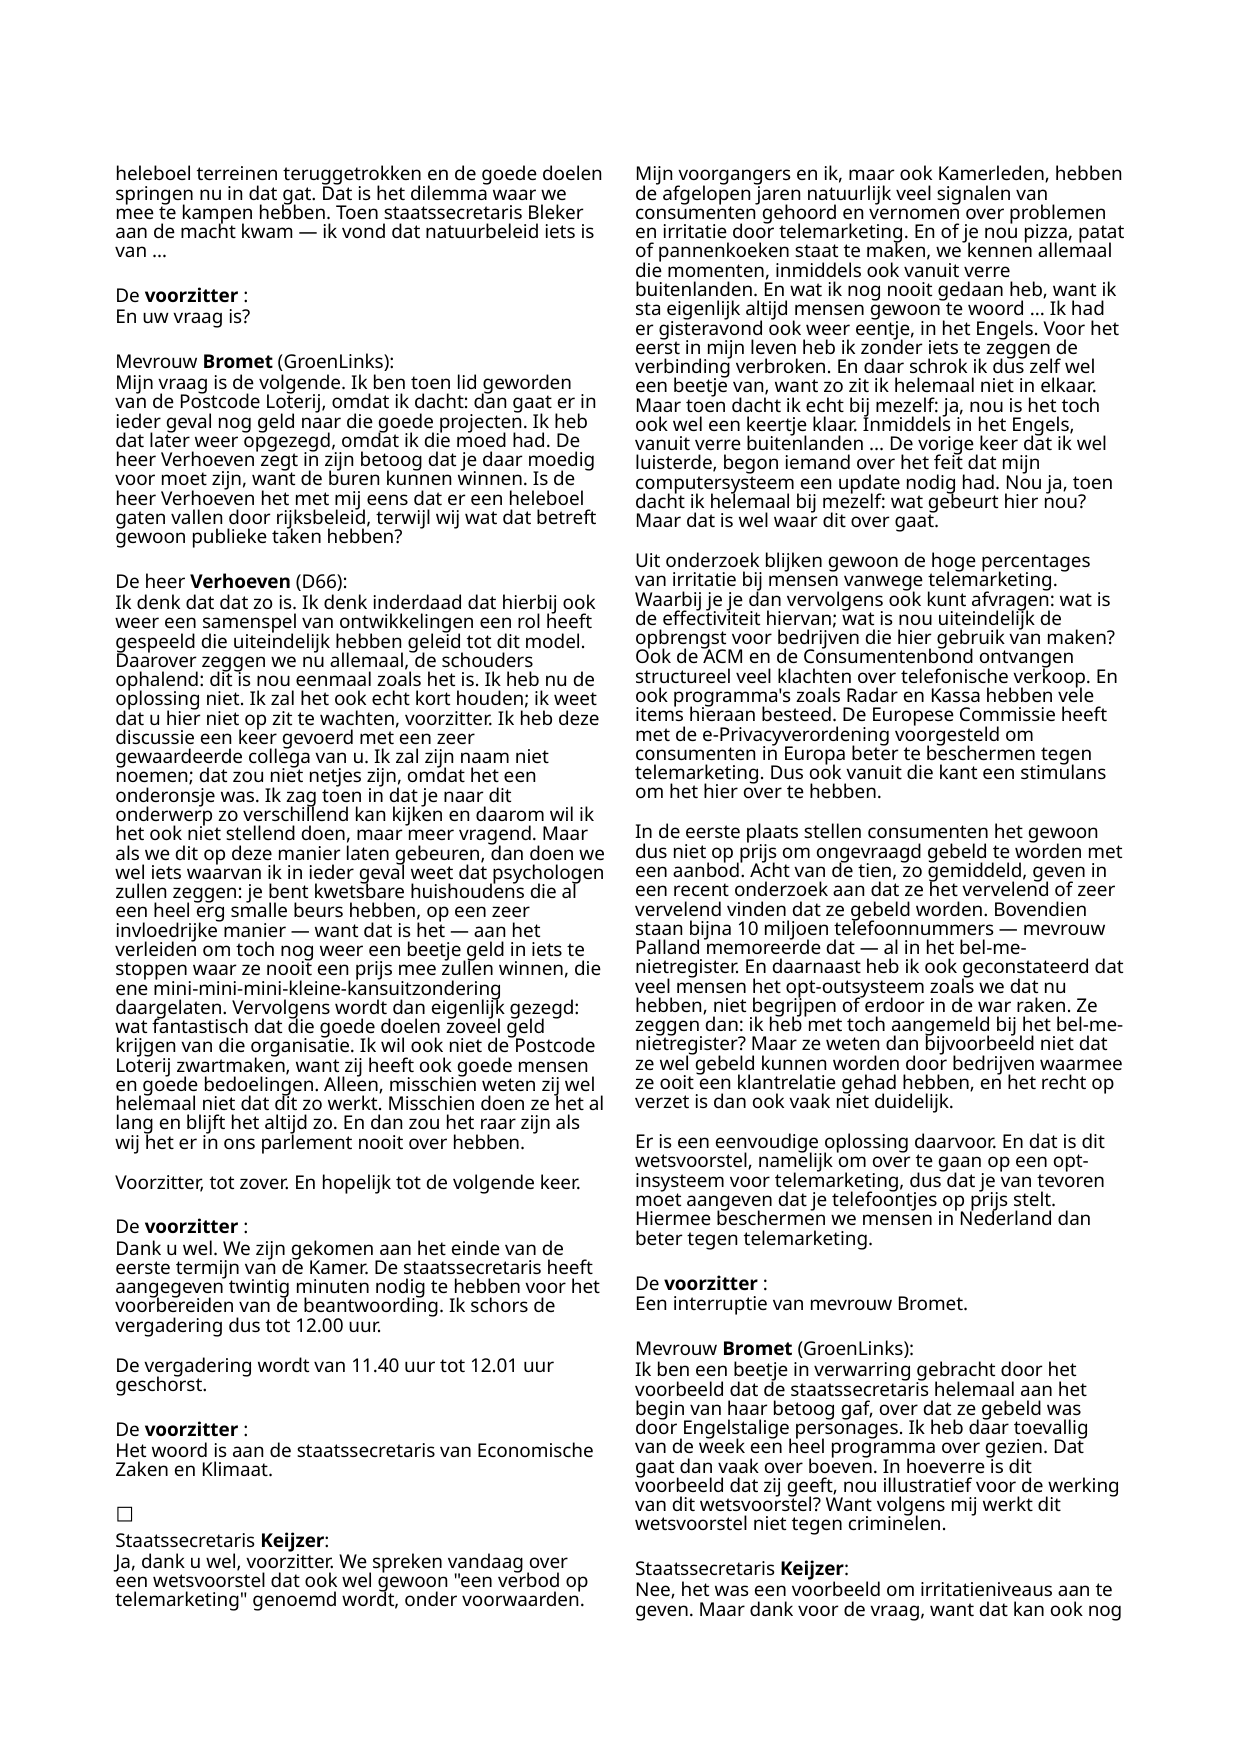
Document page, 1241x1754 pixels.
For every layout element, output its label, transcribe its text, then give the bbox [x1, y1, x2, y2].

text ⬜ [115, 1501, 605, 1527]
text De vergadering wordt van 11.40 uur tot 12.01 uur geschorst. [115, 1357, 605, 1395]
text De heer Verhoeven (D66): [115, 568, 605, 594]
text Ja, dank u wel, voorzitter. We spreken vandaag over een wetsvoorstel dat ook wel gewoon "een verbod op telemarketing" genoemd wordt, onder voorwaarden. [115, 1553, 605, 1610]
text Ik denk dat dat zo is. Ik denk inderdaad dat hierbij ook weer een samenspel van ontwikkelingen een rol heeft gespeeld die uiteindelijk hebben geleid tot dit model. Daarover zeggen we nu allemaal, de schouders ophalend: dit is nou eenmaal zoals het is. Ik heb nu de oplossing niet. Ik zal het ook echt kort houden; ik weet dat u hier niet op zit te wachten, voorzitter. Ik heb deze discussie een keer gevoerd met een zeer gewaardeerde collega van u. Ik zal zijn naam niet noemen; dat zou niet netjes zijn, omdat het een onderonsje was. Ik zag toen in dat je naar dit onderwerp zo verschillend kan kijken en daarom wil ik het ook niet stellend doen, maar meer vragend. Maar als we dit op deze manier laten gebeuren, dan doen we wel iets waarvan ik in ieder geval weet dat psychologen zullen zeggen: je bent kwetsbare huishoudens die al een heel erg smalle beurs hebben, op een zeer invloedrijke manier — want dat is het — aan het verleiden om toch nog weer een beetje geld in iets te stoppen waar ze nooit een prijs mee zullen winnen, die ene mini-mini-mini-kleine-kansuitzondering daargelaten. Vervolgens wordt dan eigenlijk gezegd: wat fantastisch dat die goede doelen zoveel geld krijgen van die organisatie. Ik wil ook niet de Postcode Loterij zwartmaken, want zij heeft ook goede mensen en goede bedoelingen. Alleen, misschien weten zij wel helemaal niet dat dit zo werkt. Misschien doen ze het al lang en blijft het altijd zo. En dan zou het raar zijn als wij het er in ons parlement nooit over hebben. [115, 594, 605, 1153]
text Nee, het was een voorbeeld om irritatieniveaus aan te geven. Maar dank voor de vraag, want dat kan ook nog [635, 1581, 1125, 1620]
text In de eerste plaats stellen consumenten het gewoon dus niet op prijs om ongevraagd gebeld te worden met een aanbod. Acht van de tien, zo gemiddeld, geven in een recent onderzoek aan dat ze het vervelend of zeer vervelend vinden dat ze gebeld worden. Bovendien staan bijna 10 miljoen telefoonnummers — mevrouw Palland memoreerde dat — al in het bel-me-nietregister. En daarnaast heb ik ook geconstateerd dat veel mensen het opt-outsysteem zoals we dat nu hebben, niet begrijpen of erdoor in de war raken. Ze zeggen dan: ik heb met toch aangemeld bij het bel-me-nietregister? Maar ze weten dan bijvoorbeeld niet dat ze wel gebeld kunnen worden door bedrijven waarmee ze ooit een klantrelatie gehad hebben, en het recht op verzet is dan ook vaak niet duidelijk. [635, 823, 1125, 1112]
text De voorzitter : [635, 1270, 1125, 1295]
text Er is een eenvoudige oplossing daarvoor. En dat is dit wetsvoorstel, namelijk om over te gaan op een opt-insysteem voor telemarketing, dus dat je van tevoren moet aangeven dat je telefoontjes op prijs stelt. Hiermee beschermen we mensen in Nederland dan beter tegen telemarketing. [635, 1133, 1125, 1249]
text heleboel terreinen teruggetrokken en de goede doelen springen nu in dat gat. Dat is het dilemma waar we mee te kampen hebben. Toen staatssecretaris Bleker aan de macht kwam — ik vond dat natuurbeleid iets is van … [115, 165, 605, 262]
text De voorzitter : [115, 1416, 605, 1442]
text En uw vraag is? [115, 308, 605, 327]
text Staatssecretaris Keijzer: [115, 1527, 605, 1553]
text Dank u wel. We zijn gekomen aan het einde van de eerste termijn van de Kamer. De staatssecretaris heeft aangegeven twintig minuten nodig te hebben voor het voorbereiden van de beantwoording. Ik schors de vergadering dus tot 12.00 uur. [115, 1239, 605, 1336]
text Staatssecretaris Keijzer: [635, 1556, 1125, 1581]
text Uit onderzoek blijken gewoon de hoge percentages van irritatie bij mensen vanwege telemarketing. Waarbij je je dan vervolgens ook kunt afvragen: wat is de effectiviteit hiervan; wat is nou uiteindelijk de opbrengst voor bedrijven die hier gebruik van maken? Ook de ACM en de Consumentenbond ontvangen structureel veel klachten over telefonische verkoop. En ook programma's zoals Radar en Kassa hebben vele items hieraan besteed. De Europese Commissie heeft met de e-Privacyverordening voorgesteld om consumenten in Europa beter te beschermen tegen telemarketing. Dus ook vanuit die kant een stimulans om het hier over te hebben. [635, 552, 1125, 803]
text Het woord is aan de staatssecretaris van Economische Zaken en Klimaat. [115, 1442, 605, 1480]
text Ik ben een beetje in verwarring gebracht door het voorbeeld dat de staatssecretaris helemaal aan het begin van haar betoog gaf, over dat ze gebeld was door Engelstalige personages. Ik heb daar toevallig van de week een heel programma over gezien. Dat gaat dan vaak over boeven. In hoeverre is dit voorbeeld dat zij geeft, nou illustratief voor de werking van dit wetsvoorstel? Want volgens mij werkt dit wetsvoorstel niet tegen criminelen. [635, 1361, 1125, 1535]
text Mijn voorgangers en ik, maar ook Kamerleden, hebben de afgelopen jaren natuurlijk veel signalen van consumenten gehoord en vernomen over problemen en irritatie door telemarketing. En of je nou pizza, patat of pannenkoeken staat te maken, we kennen allemaal die momenten, inmiddels ook vanuit verre buitenlanden. En wat ik nog nooit gedaan heb, want ik sta eigenlijk altijd mensen gewoon te woord ... Ik had er gisteravond ook weer eentje, in het Engels. Voor het eerst in mijn leven heb ik zonder iets te zeggen de verbinding verbroken. En daar schrok ik dus zelf wel een beetje van, want zo zit ik helemaal niet in elkaar. Maar toen dacht ik echt bij mezelf: ja, nou is het toch ook wel een keertje klaar. Inmiddels in het Engels, vanuit verre buitenlanden ... De vorige keer dat ik wel luisterde, begon iemand over het feit dat mijn computersysteem een update nodig had. Nou ja, toen dacht ik helemaal bij mezelf: wat gebeurt hier nou? Maar dat is wel waar dit over gaat. [635, 165, 1125, 531]
text Mevrouw Bromet (GroenLinks): [115, 348, 605, 374]
text Mevrouw Bromet (GroenLinks): [635, 1336, 1125, 1361]
text De voorzitter : [115, 1214, 605, 1239]
text Mijn vraag is de volgende. Ik ben toen lid geworden van de Postcode Loterij, omdat ik dacht: dan gaat er in ieder geval nog geld naar die goede projecten. Ik heb dat later weer opgezegd, omdat ik die moed had. De heer Verhoeven zegt in zijn betoog dat je daar moedig voor moet zijn, want de buren kunnen winnen. Is de heer Verhoeven het met mij eens dat er een heleboel gaten vallen door rijksbeleid, terwijl wij wat dat betreft gewoon publieke taken hebben? [115, 374, 605, 547]
text Een interruptie van mevrouw Bromet. [635, 1295, 1125, 1315]
text Voorzitter, tot zover. En hopelijk tot de volgende keer. [115, 1174, 605, 1193]
text De voorzitter : [115, 282, 605, 308]
